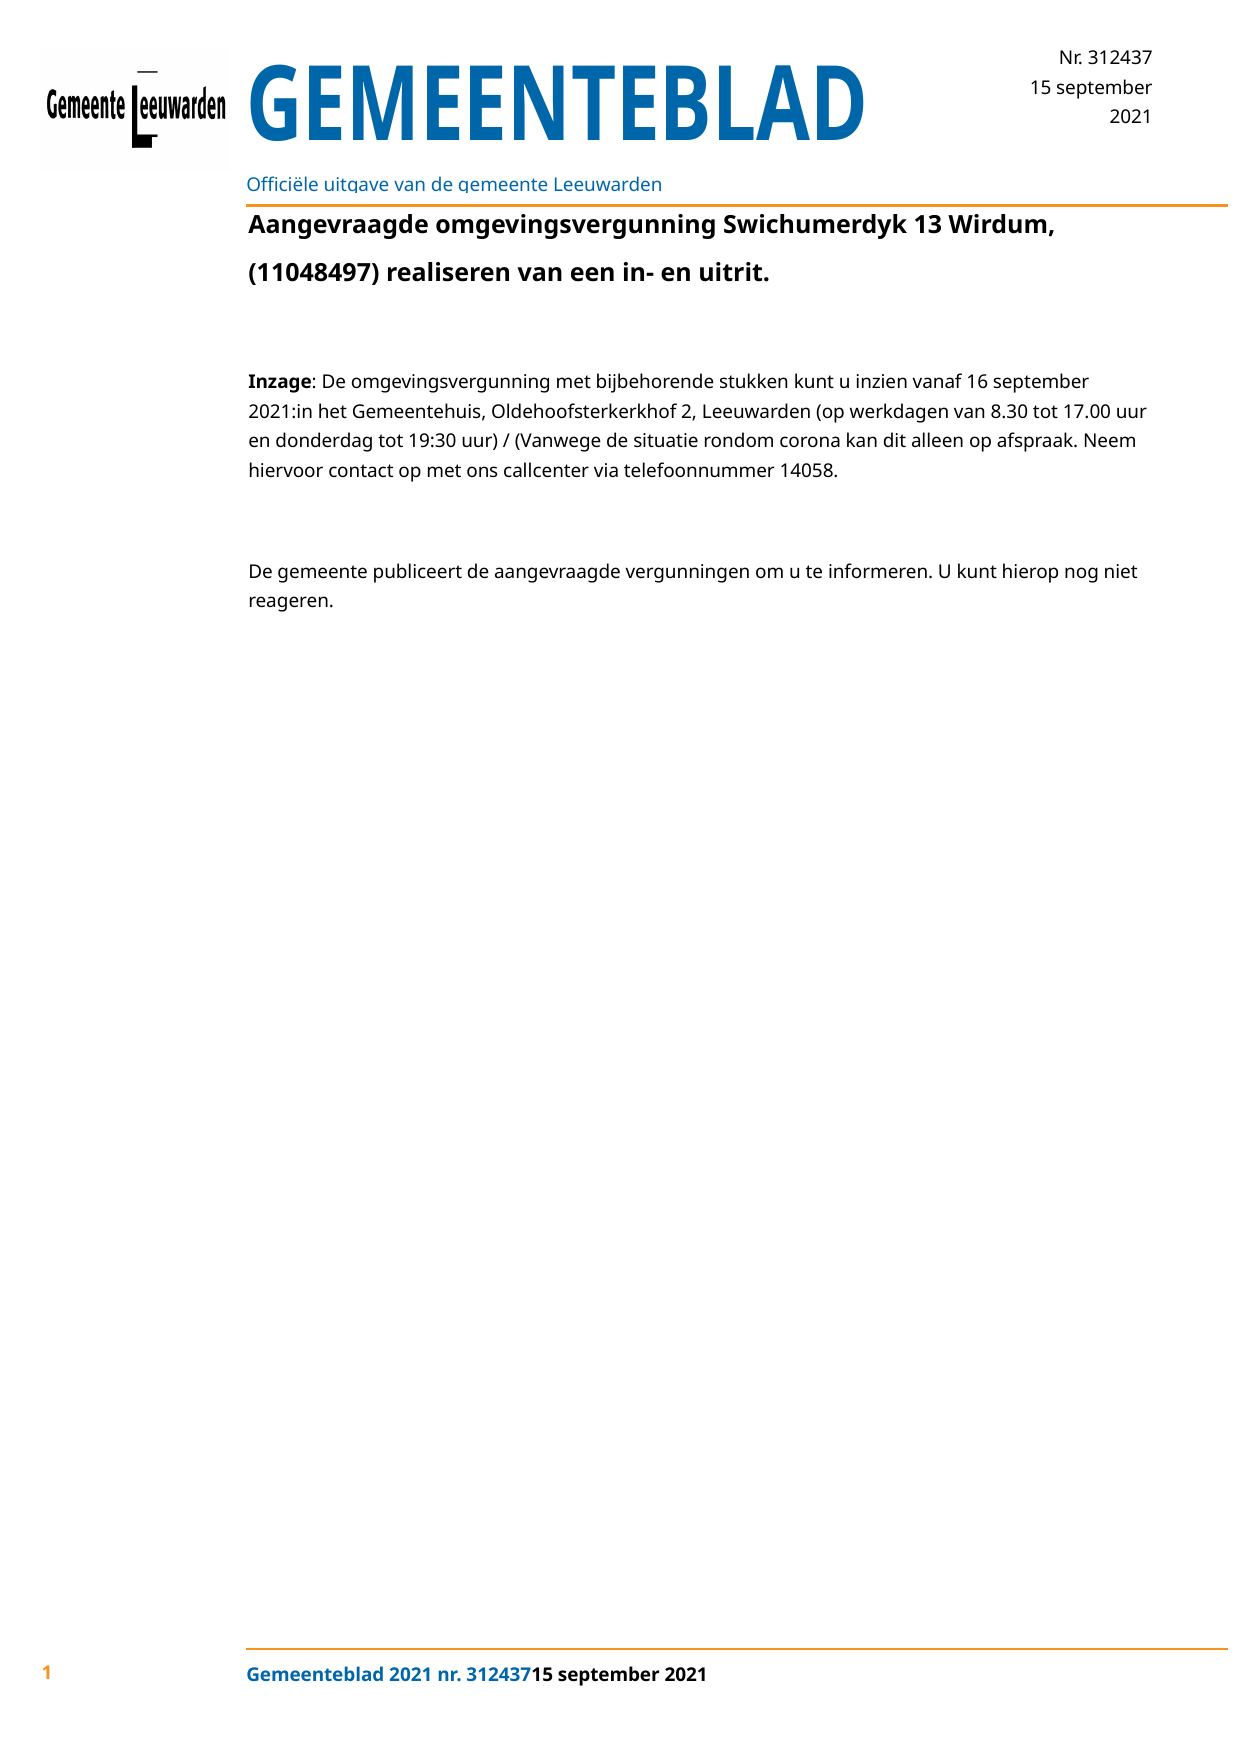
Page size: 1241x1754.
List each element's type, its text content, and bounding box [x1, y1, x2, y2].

text De gemeente publiceert de aangevraagde vergunningen om u te informeren. U kunt hierop nog niet reageren. [248, 558, 1152, 613]
text Inzage: De omgevingsvergunning met bijbehorende stukken kunt u inzien vanaf 16 september 2021:in het Gemeentehuis, Oldehoofsterkerkhof 2, Leeuwarden (op werkdagen van 8.30 tot 17.00 uur en donderdag tot 19:30 uur) / (Vanwege de situatie rondom corona kan dit alleen op afspraak. Neem hiervoor contact op met ons callcenter via telefoonnummer 14058. [248, 368, 1152, 483]
text Aangevraagde omgevingsvergunning Swichumerdyk 13 Wirdum, (11048497) realiseren van een in- en uitrit. [248, 207, 1152, 288]
picture [41, 47, 231, 172]
